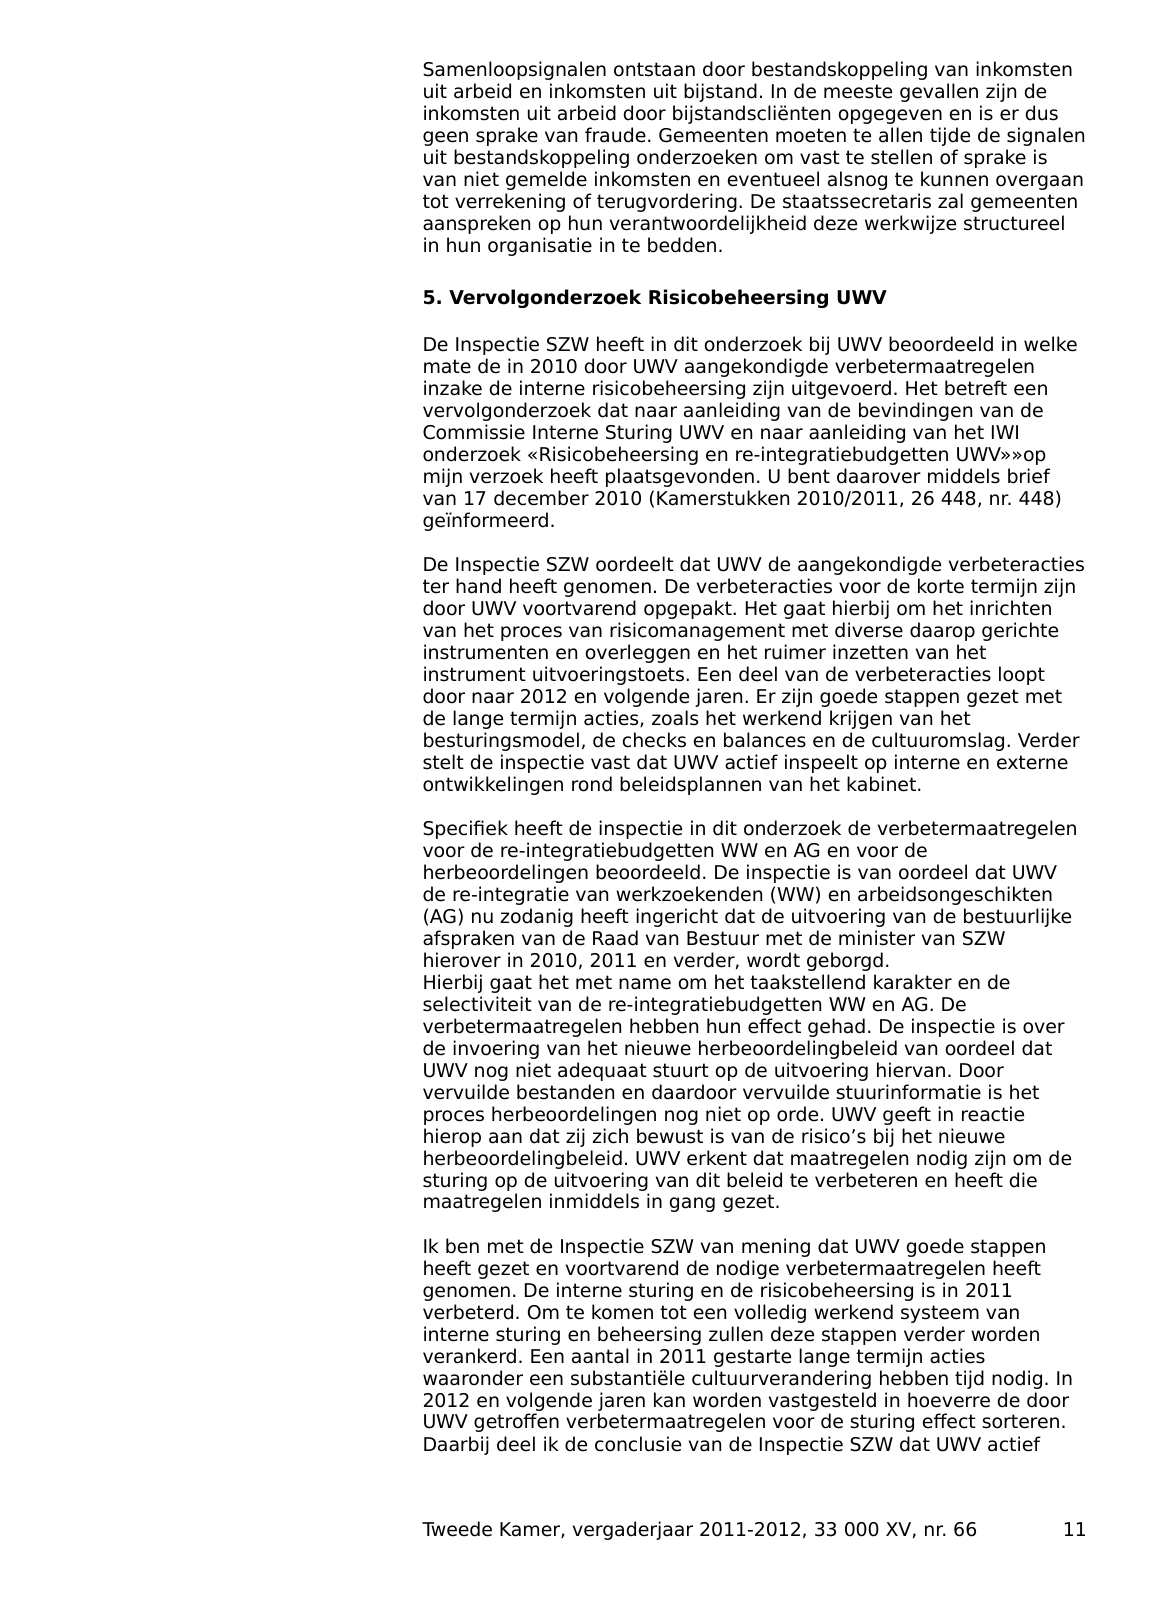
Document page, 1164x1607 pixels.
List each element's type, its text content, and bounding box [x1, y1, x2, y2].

text De Inspectie SZW oordeelt dat UWV de aangekondigde verbeteracties ter hand heeft genomen. De verbeteracties voor de korte termijn zijn door UWV voortvarend opgepakt. Het gaat hierbij om het inrichten van het proces van risicomanagement met diverse daarop gerichte instrumenten en overleggen en het ruimer inzetten van het instrument uitvoeringstoets. Een deel van de verbeteracties loopt door naar 2012 en volgende jaren. Er zijn goede stappen gezet met de lange termijn acties, zoals het werkend krijgen van het besturingsmodel, de checks en balances en de cultuuromslag. Verder stelt de inspectie vast dat UWV actief inspeelt op interne en externe ontwikkelingen rond beleidsplannen van het kabinet. [422, 554, 1087, 796]
text Ik ben met de Inspectie SZW van mening dat UWV goede stappen heeft gezet en voortvarend de nodige verbetermaatregelen heeft genomen. De interne sturing en de risicobeheersing is in 2011 verbeterd. Om te komen tot een volledig werkend systeem van interne sturing en beheersing zullen deze stappen verder worden verankerd. Een aantal in 2011 gestarte lange termijn acties waaronder een substantiële cultuurverandering hebben tijd nodig. In 2012 en volgende jaren kan worden vastgesteld in hoeverre de door UWV getroffen verbetermaatregelen voor de sturing effect sorteren. Daarbij deel ik de conclusie van de Inspectie SZW dat UWV actief [422, 1236, 1087, 1455]
text De Inspectie SZW heeft in dit onderzoek bij UWV beoordeeld in welke mate de in 2010 door UWV aangekondigde verbetermaatregelen inzake de interne risicobeheersing zijn uitgevoerd. Het betreft een vervolgonderzoek dat naar aanleiding van de bevindingen van de Commissie Interne Sturing UWV en naar aanleiding van het IWI onderzoek «Risicobeheersing en re-integratiebudgetten UWV»»op mijn verzoek heeft plaatsgevonden. U bent daarover middels brief van 17 december 2010 (Kamerstukken 2010/2011, 26 448, nr. 448) geïnformeerd. [422, 334, 1087, 532]
text Specifiek heeft de inspectie in dit onderzoek de verbetermaatregelen voor de re-integratiebudgetten WW en AG en voor de herbeoordelingen beoordeeld. De inspectie is van oordeel dat UWV de re-integratie van werkzoekenden (WW) en arbeidsongeschikten (AG) nu zodanig heeft ingericht dat de uitvoering van de bestuurlijke afspraken van de Raad van Bestuur met de minister van SZW hierover in 2010, 2011 en verder, wordt geborgd. [422, 818, 1087, 972]
text Hierbij gaat het met name om het taakstellend karakter en de selectiviteit van de re-integratiebudgetten WW en AG. De verbetermaatregelen hebben hun effect gehad. De inspectie is over de invoering van het nieuwe herbeoordelingbeleid van oordeel dat UWV nog niet adequaat stuurt op de uitvoering hiervan. Door vervuilde bestanden en daardoor vervuilde stuurinformatie is het proces herbeoordelingen nog niet op orde. UWV geeft in reactie hierop aan dat zij zich bewust is van de risico’s bij het nieuwe herbeoordelingbeleid. UWV erkent dat maatregelen nodig zijn om de sturing op de uitvoering van dit beleid te verbeteren en heeft die maatregelen inmiddels in gang gezet. [422, 972, 1087, 1213]
text Samenloopsignalen ontstaan door bestandskoppeling van inkomsten uit arbeid en inkomsten uit bijstand. In de meeste gevallen zijn de inkomsten uit arbeid door bijstandscliënten opgegeven en is er dus geen sprake van fraude. Gemeenten moeten te allen tijde de signalen uit bestandskoppeling onderzoeken om vast te stellen of sprake is van niet gemelde inkomsten en eventueel alsnog te kunnen overgaan tot verrekening of terugvordering. De staatssecretaris zal gemeenten aanspreken op hun verantwoordelijkheid deze werkwijze structureel in hun organisatie in te bedden. [422, 59, 1087, 257]
subtitle 5. Vervolgonderzoek Risicobeheersing UWV [422, 287, 1087, 309]
